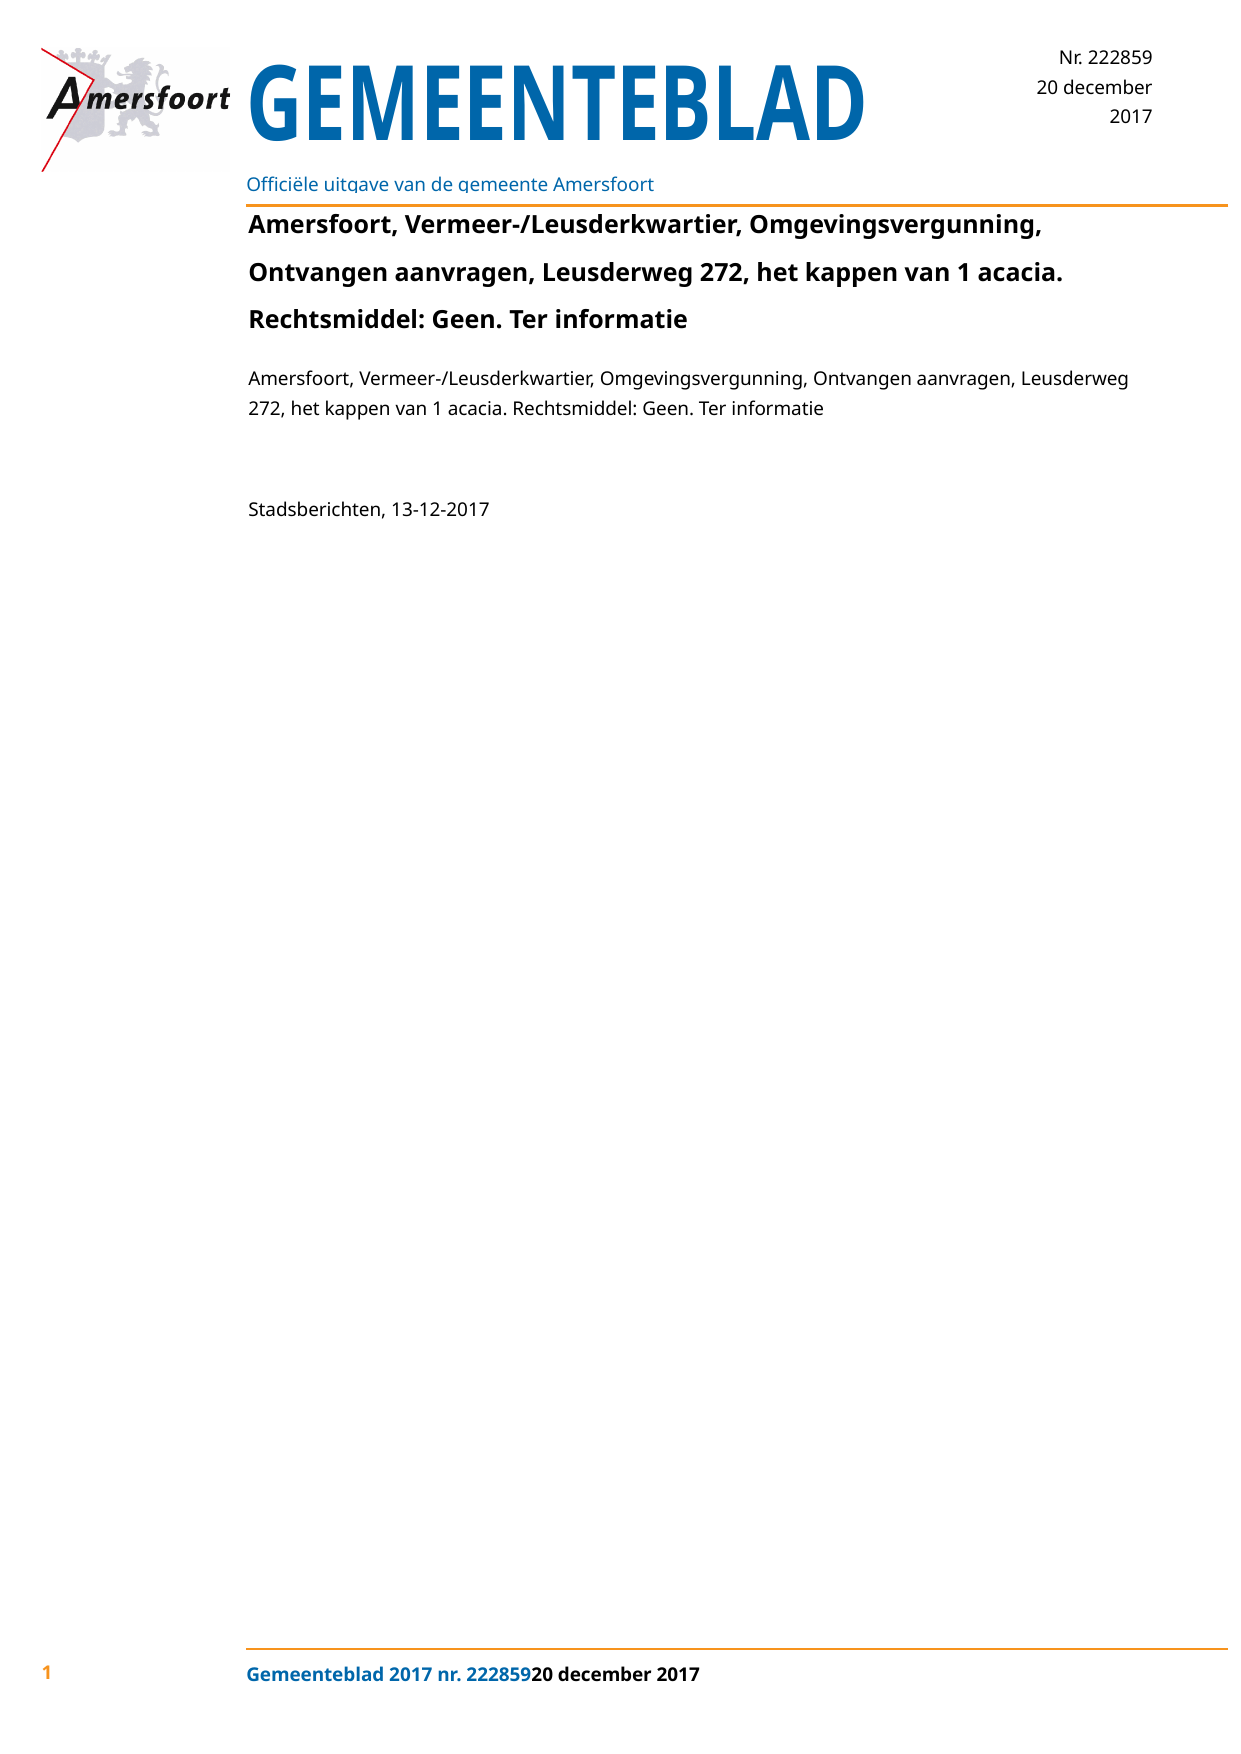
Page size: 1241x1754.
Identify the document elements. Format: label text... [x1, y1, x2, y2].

text Amersfoort, Vermeer-/Leusderkwartier, Omgevingsvergunning, Ontvangen aanvragen, Leusderweg 272, het kappen van 1 acacia. Rechtsmiddel: Geen. Ter informatie [248, 366, 1152, 421]
picture [41, 47, 231, 172]
text Amersfoort, Vermeer-/Leusderkwartier, Omgevingsvergunning, Ontvangen aanvragen, Leusderweg 272, het kappen van 1 acacia. Rechtsmiddel: Geen. Ter informatie [248, 207, 1152, 336]
text Stadsberichten, 13-12-2017 [248, 496, 1152, 522]
